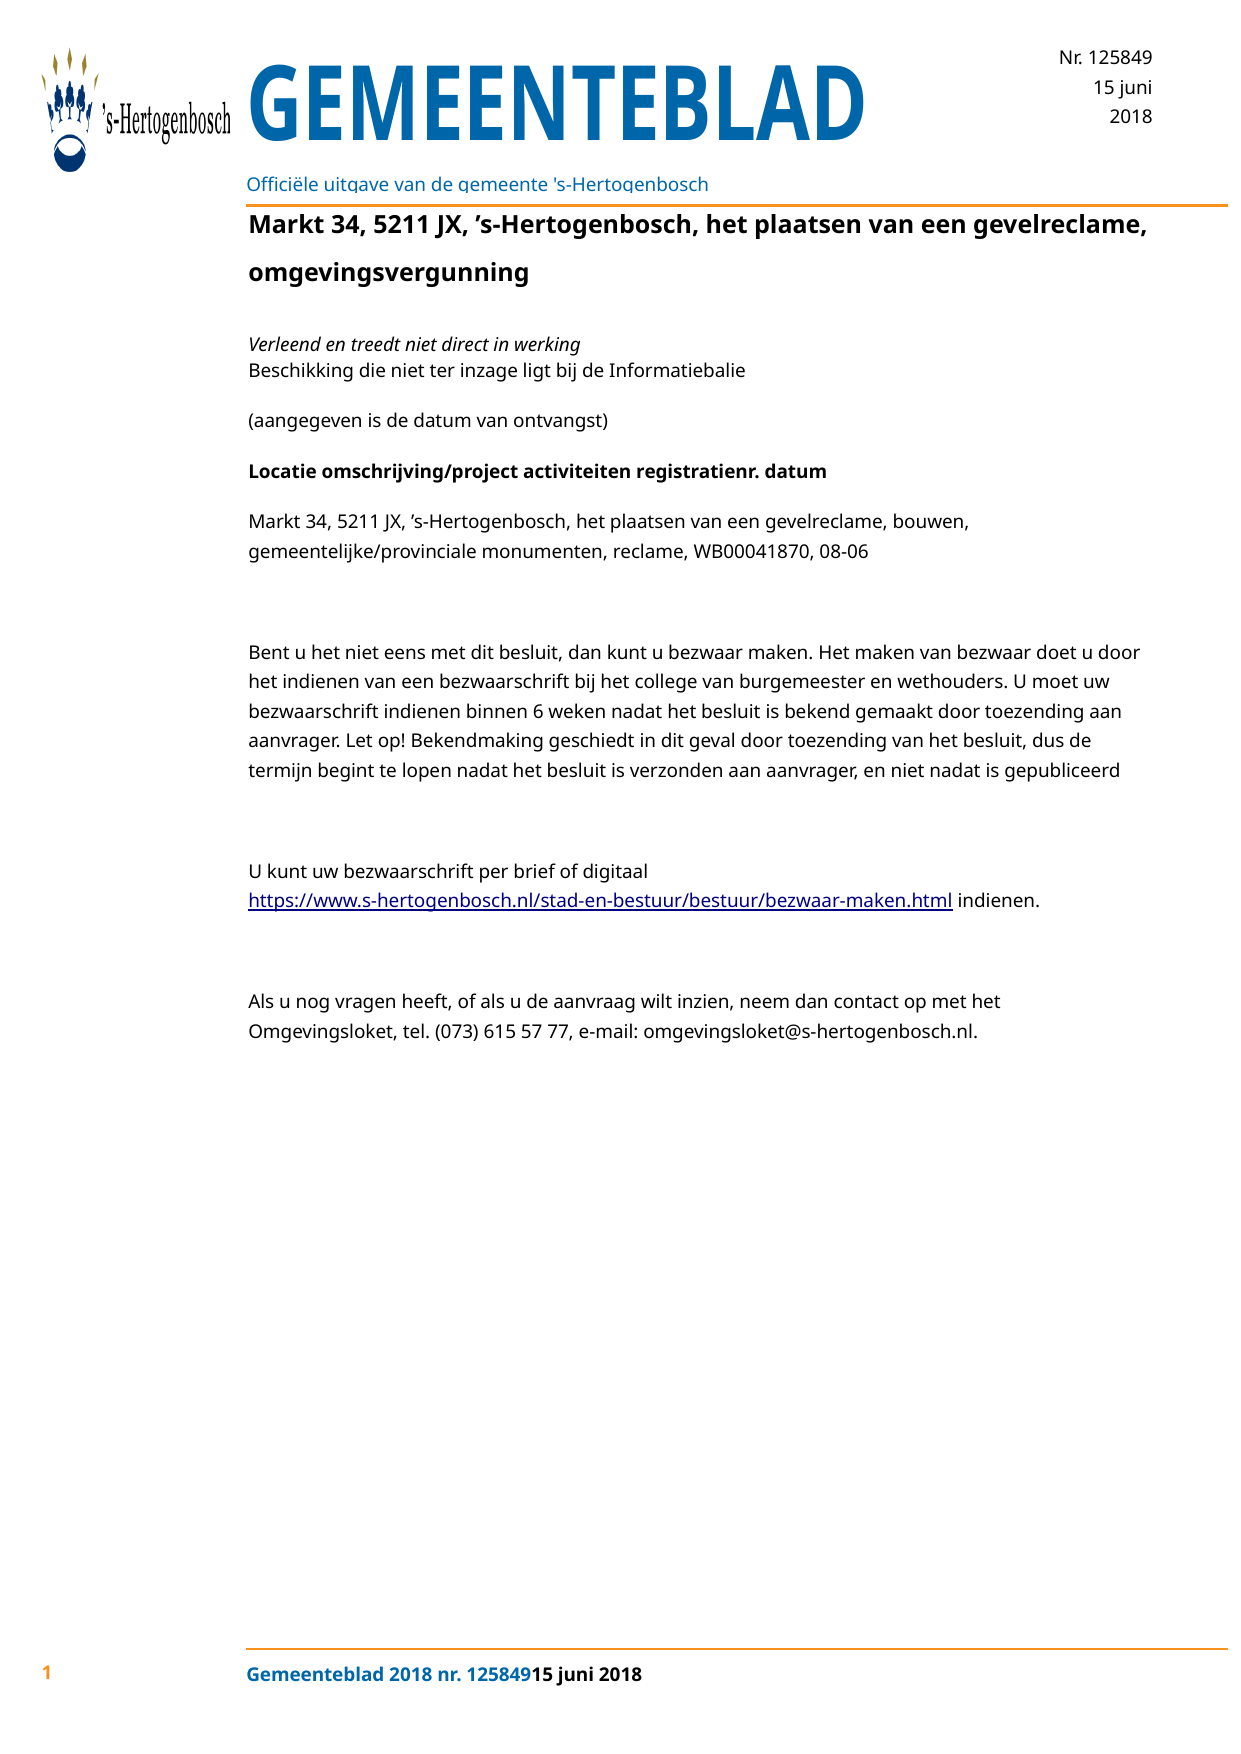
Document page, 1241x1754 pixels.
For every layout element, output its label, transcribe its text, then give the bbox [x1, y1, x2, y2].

picture [41, 47, 231, 172]
text Verleend en treedt niet direct in werking [248, 331, 1152, 357]
text Markt 34, 5211 JX, ’s-Hertogenbosch, het plaatsen van een gevelreclame, bouwen, gemeentelijke/provinciale monumenten, reclame, WB00041870, 08-06 [248, 508, 1152, 564]
text Als u nog vragen heeft, of als u de aanvraag wilt inzien, neem dan contact op met het Omgevingsloket, tel. (073) 615 57 77, e-mail: omgevingsloket@s-hertogenbosch.nl. [248, 988, 1152, 1044]
text U kunt uw bezwaarschrift per brief of digitaal https://www.s-hertogenbosch.nl/stad-en-bestuur/bestuur/bezwaar-maken.html indienen. [248, 858, 1152, 913]
text Beschikking die niet ter inzage ligt bij de Informatiebalie [248, 357, 1152, 383]
text Markt 34, 5211 JX, ’s-Hertogenbosch, het plaatsen van een gevelreclame, omgevingsvergunning [248, 207, 1152, 288]
text Locatie omschrijving/project activiteiten registratienr. datum [248, 458, 1152, 484]
text (aangegeven is de datum van ontvangst) [248, 408, 1152, 433]
text Bent u het niet eens met dit besluit, dan kunt u bezwaar maken. Het maken van bezwaar doet u door het indienen van een bezwaarschrift bij het college van burgemeester en wethouders. U moet uw bezwaarschrift indienen binnen 6 weken nadat het besluit is bekend gemaakt door toezending aan aanvrager. Let op! Bekendmaking geschiedt in dit geval door toezending van het besluit, dus de termijn begint te lopen nadat het besluit is verzonden aan aanvrager, en niet nadat is gepubliceerd [248, 639, 1152, 783]
